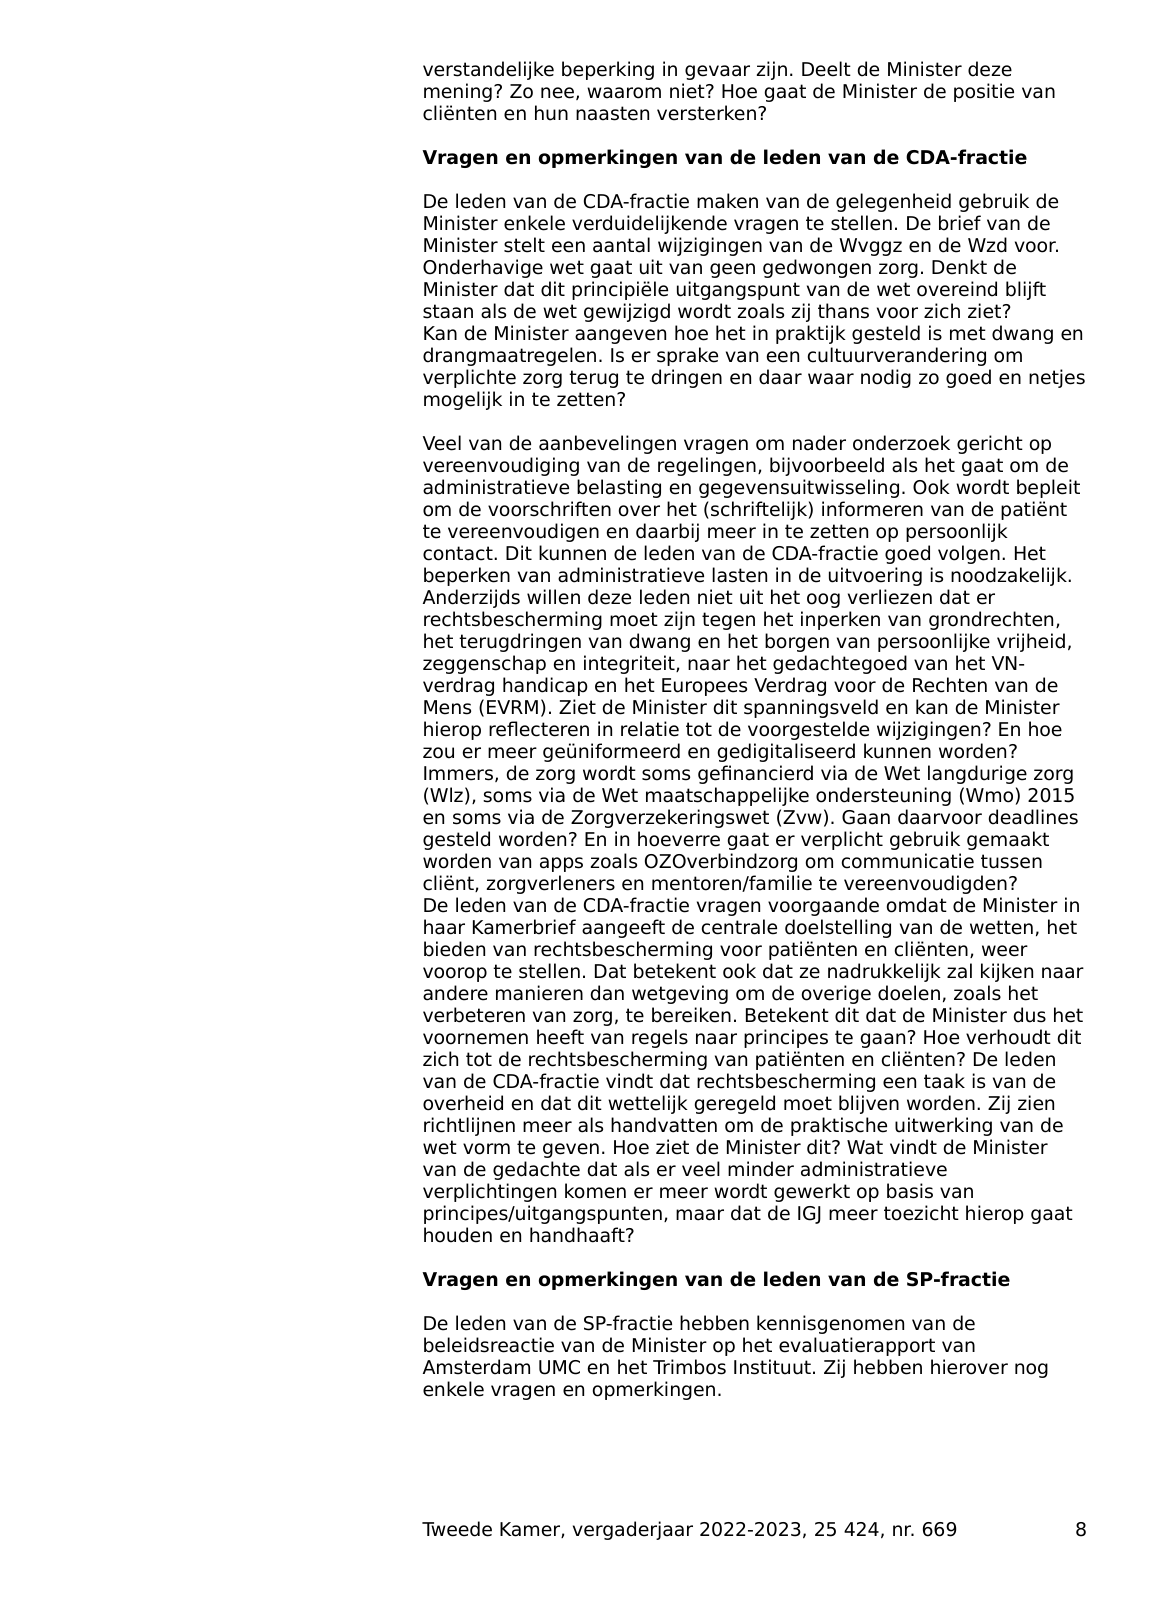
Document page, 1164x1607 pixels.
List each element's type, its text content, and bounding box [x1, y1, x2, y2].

text De leden van de CDA-fractie maken van de gelegenheid gebruik de Minister enkele verduidelijkende vragen te stellen. De brief van de Minister stelt een aantal wijzigingen van de Wvggz en de Wzd voor. Onderhavige wet gaat uit van geen gedwongen zorg. Denkt de Minister dat dit principiële uitgangspunt van de wet overeind blijft staan als de wet gewijzigd wordt zoals zij thans voor zich ziet? [422, 191, 1087, 323]
subtitle Vragen en opmerkingen van de leden van de SP-fractie [422, 1269, 1087, 1291]
text De leden van de CDA-fractie vragen voorgaande omdat de Minister in haar Kamerbrief aangeeft de centrale doelstelling van de wetten, het bieden van rechtsbescherming voor patiënten en cliënten, weer voorop te stellen. Dat betekent ook dat ze nadrukkelijk zal kijken naar andere manieren dan wetgeving om de overige doelen, zoals het verbeteren van zorg, te bereiken. Betekent dit dat de Minister dus het voornemen heeft van regels naar principes te gaan? Hoe verhoudt dit zich tot de rechtsbescherming van patiënten en cliënten? De leden van de CDA-fractie vindt dat rechtsbescherming een taak is van de overheid en dat dit wettelijk geregeld moet blijven worden. Zij zien richtlijnen meer als handvatten om de praktische uitwerking van de wet vorm te geven. Hoe ziet de Minister dit? Wat vindt de Minister van de gedachte dat als er veel minder administratieve verplichtingen komen er meer wordt gewerkt op basis van principes/uitgangspunten, maar dat de IGJ meer toezicht hierop gaat houden en handhaaft? [422, 895, 1087, 1247]
text De leden van de SP-fractie hebben kennisgenomen van de beleidsreactie van de Minister op het evaluatierapport van Amsterdam UMC en het Trimbos Instituut. Zij hebben hierover nog enkele vragen en opmerkingen. [422, 1313, 1087, 1401]
text Kan de Minister aangeven hoe het in praktijk gesteld is met dwang en drangmaatregelen. Is er sprake van een cultuurverandering om verplichte zorg terug te dringen en daar waar nodig zo goed en netjes mogelijk in te zetten? [422, 323, 1087, 411]
subtitle Vragen en opmerkingen van de leden van de CDA-fractie [422, 147, 1087, 169]
text verstandelijke beperking in gevaar zijn. Deelt de Minister deze mening? Zo nee, waarom niet? Hoe gaat de Minister de positie van cliënten en hun naasten versterken? [422, 59, 1087, 125]
text Veel van de aanbevelingen vragen om nader onderzoek gericht op vereenvoudiging van de regelingen, bijvoorbeeld als het gaat om de administratieve belasting en gegevensuitwisseling. Ook wordt bepleit om de voorschriften over het (schriftelijk) informeren van de patiënt te vereenvoudigen en daarbij meer in te zetten op persoonlijk contact. Dit kunnen de leden van de CDA-fractie goed volgen. Het beperken van administratieve lasten in de uitvoering is noodzakelijk. Anderzijds willen deze leden niet uit het oog verliezen dat er rechtsbescherming moet zijn tegen het inperken van grondrechten, het terugdringen van dwang en het borgen van persoonlijke vrijheid, zeggenschap en integriteit, naar het gedachtegoed van het VN-verdrag handicap en het Europees Verdrag voor de Rechten van de Mens (EVRM). Ziet de Minister dit spanningsveld en kan de Minister hierop reflecteren in relatie tot de voorgestelde wijzigingen? En hoe zou er meer geüniformeerd en gedigitaliseerd kunnen worden? Immers, de zorg wordt soms gefinancierd via de Wet langdurige zorg (Wlz), soms via de Wet maatschappelijke ondersteuning (Wmo) 2015 en soms via de Zorgverzekeringswet (Zvw). Gaan daarvoor deadlines gesteld worden? En in hoeverre gaat er verplicht gebruik gemaakt worden van apps zoals OZOverbindzorg om communicatie tussen cliënt, zorgverleners en mentoren/familie te vereenvoudigden? [422, 433, 1087, 895]
